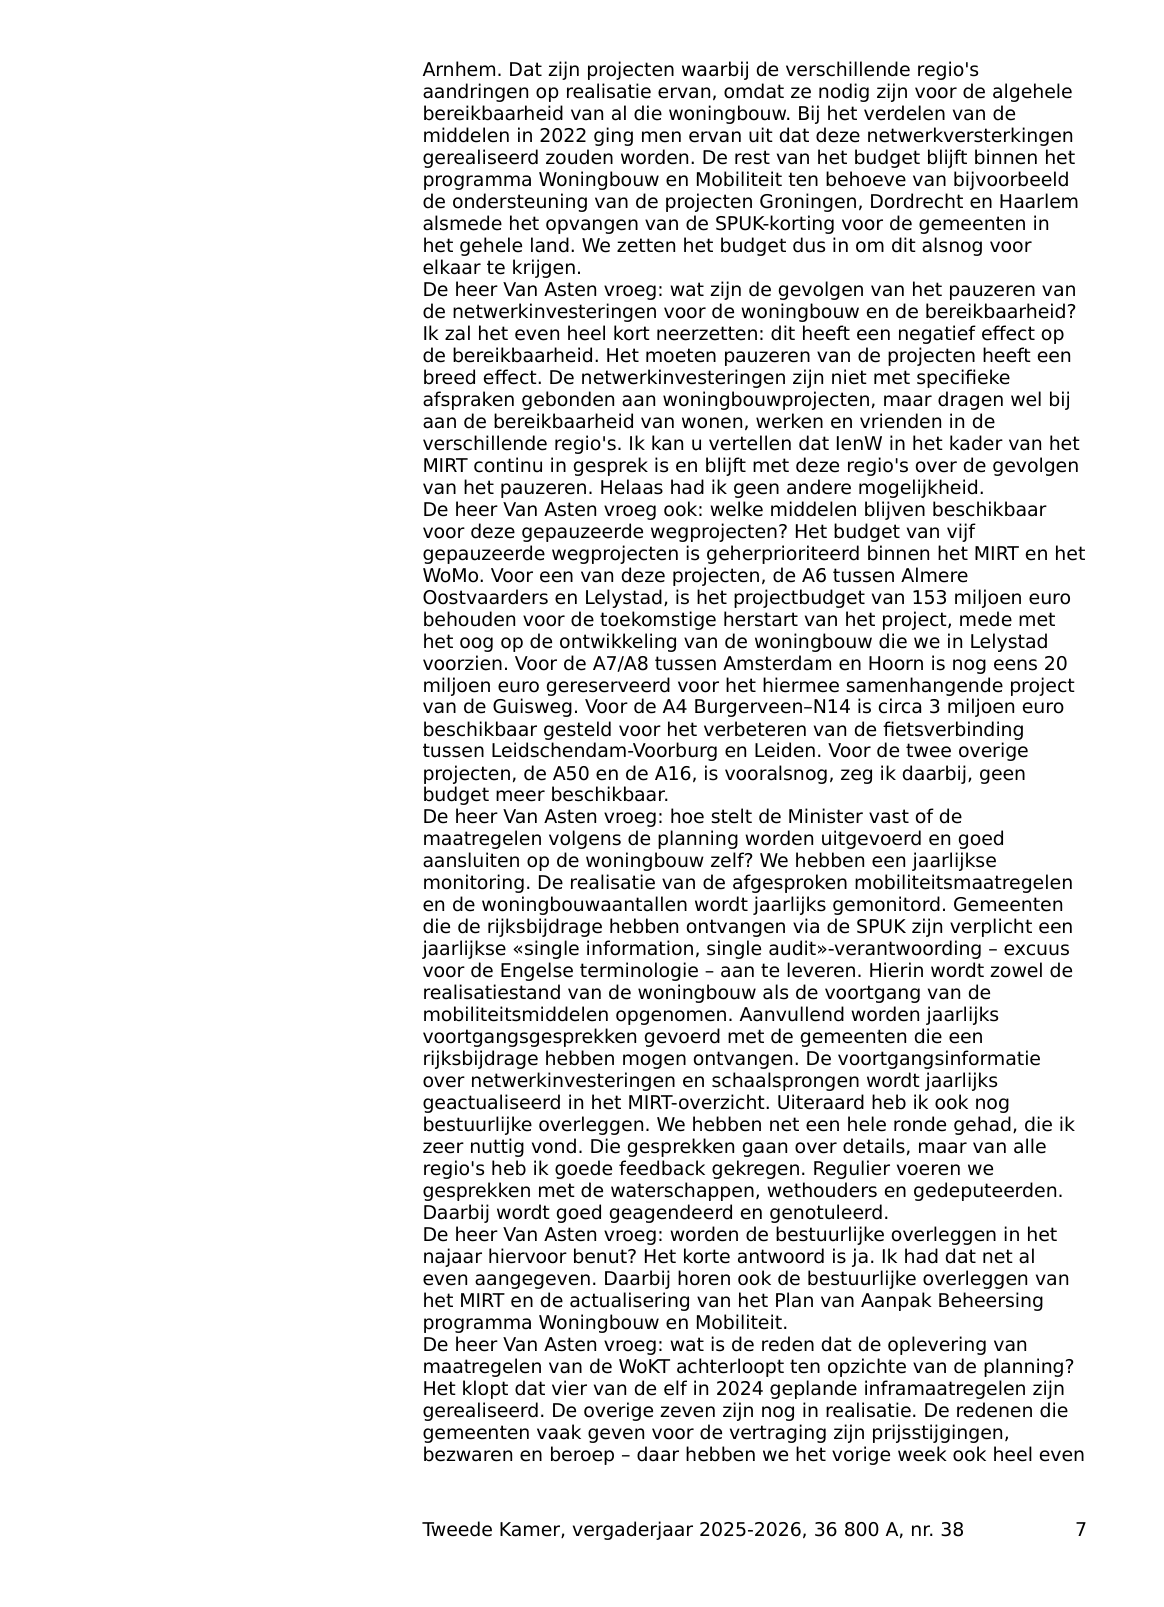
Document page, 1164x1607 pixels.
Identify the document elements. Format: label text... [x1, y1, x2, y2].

text De heer Van Asten vroeg: hoe stelt de Minister vast of de maatregelen volgens de planning worden uitgevoerd en goed aansluiten op de woningbouw zelf? We hebben een jaarlijkse monitoring. De realisatie van de afgesproken mobiliteitsmaatregelen en de woningbouwaantallen wordt jaarlijks gemonitord. Gemeenten die de rijksbijdrage hebben ontvangen via de SPUK zijn verplicht een jaarlijkse «single information, single audit»-verantwoording – excuus voor de Engelse terminologie – aan te leveren. Hierin wordt zowel de realisatiestand van de woningbouw als de voortgang van de mobiliteitsmiddelen opgenomen. Aanvullend worden jaarlijks voortgangsgesprekken gevoerd met de gemeenten die een rijksbijdrage hebben mogen ontvangen. De voortgangsinformatie over netwerkinvesteringen en schaalsprongen wordt jaarlijks geactualiseerd in het MIRT-overzicht. Uiteraard heb ik ook nog bestuurlijke overleggen. We hebben net een hele ronde gehad, die ik zeer nuttig vond. Die gesprekken gaan over details, maar van alle regio's heb ik goede feedback gekregen. Regulier voeren we gesprekken met de waterschappen, wethouders en gedeputeerden. Daarbij wordt goed geagendeerd en genotuleerd. [422, 806, 1087, 1224]
text De heer Van Asten vroeg: wat is de reden dat de oplevering van maatregelen van de WoKT achterloopt ten opzichte van de planning? Het klopt dat vier van de elf in 2024 geplande inframaatregelen zijn gerealiseerd. De overige zeven zijn nog in realisatie. De redenen die gemeenten vaak geven voor de vertraging zijn prijsstijgingen, bezwaren en beroep – daar hebben we het vorige week ook heel even [422, 1334, 1087, 1466]
text Arnhem. Dat zijn projecten waarbij de verschillende regio's aandringen op realisatie ervan, omdat ze nodig zijn voor de algehele bereikbaarheid van al die woningbouw. Bij het verdelen van de middelen in 2022 ging men ervan uit dat deze netwerkversterkingen gerealiseerd zouden worden. De rest van het budget blijft binnen het programma Woningbouw en Mobiliteit ten behoeve van bijvoorbeeld de ondersteuning van de projecten Groningen, Dordrecht en Haarlem alsmede het opvangen van de SPUK-korting voor de gemeenten in het gehele land. We zetten het budget dus in om dit alsnog voor elkaar te krijgen. [422, 59, 1087, 279]
text De heer Van Asten vroeg: wat zijn de gevolgen van het pauzeren van de netwerkinvesteringen voor de woningbouw en de bereikbaarheid? Ik zal het even heel kort neerzetten: dit heeft een negatief effect op de bereikbaarheid. Het moeten pauzeren van de projecten heeft een breed effect. De netwerkinvesteringen zijn niet met specifieke afspraken gebonden aan woningbouwprojecten, maar dragen wel bij aan de bereikbaarheid van wonen, werken en vrienden in de verschillende regio's. Ik kan u vertellen dat IenW in het kader van het MIRT continu in gesprek is en blijft met deze regio's over de gevolgen van het pauzeren. Helaas had ik geen andere mogelijkheid. [422, 279, 1087, 499]
text De heer Van Asten vroeg ook: welke middelen blijven beschikbaar voor deze gepauzeerde wegprojecten? Het budget van vijf gepauzeerde wegprojecten is geherprioriteerd binnen het MIRT en het WoMo. Voor een van deze projecten, de A6 tussen Almere Oostvaarders en Lelystad, is het projectbudget van 153 miljoen euro behouden voor de toekomstige herstart van het project, mede met het oog op de ontwikkeling van de woningbouw die we in Lelystad voorzien. Voor de A7/A8 tussen Amsterdam en Hoorn is nog eens 20 miljoen euro gereserveerd voor het hiermee samenhangende project van de Guisweg. Voor de A4 Burgerveen–N14 is circa 3 miljoen euro beschikbaar gesteld voor het verbeteren van de fietsverbinding tussen Leidschendam-Voorburg en Leiden. Voor de twee overige projecten, de A50 en de A16, is vooralsnog, zeg ik daarbij, geen budget meer beschikbaar. [422, 499, 1087, 806]
text De heer Van Asten vroeg: worden de bestuurlijke overleggen in het najaar hiervoor benut? Het korte antwoord is ja. Ik had dat net al even aangegeven. Daarbij horen ook de bestuurlijke overleggen van het MIRT en de actualisering van het Plan van Aanpak Beheersing programma Woningbouw en Mobiliteit. [422, 1224, 1087, 1334]
